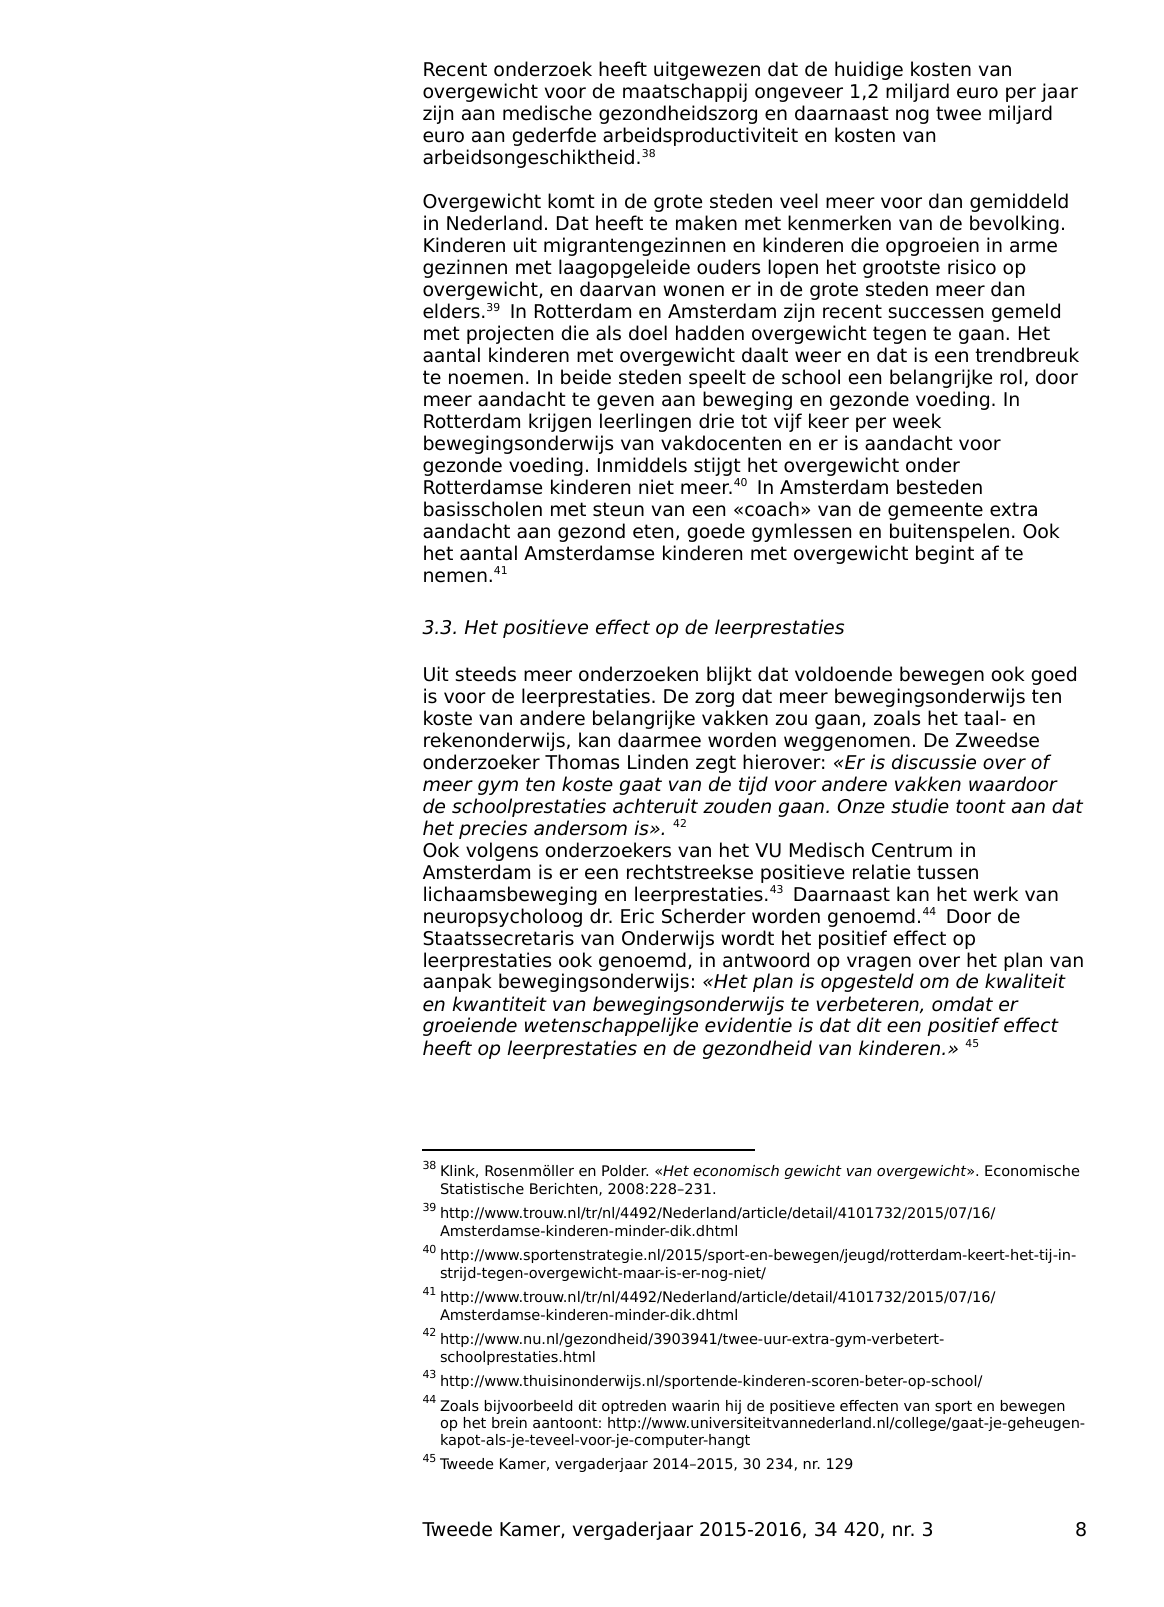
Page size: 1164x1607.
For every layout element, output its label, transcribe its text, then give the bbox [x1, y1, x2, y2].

text Uit steeds meer onderzoeken blijkt dat voldoende bewegen ook goed is voor de leerprestaties. De zorg dat meer bewegingsonderwijs ten koste van andere belangrijke vakken zou gaan, zoals het taal- en rekenonderwijs, kan daarmee worden weggenomen. De Zweedse onderzoeker Thomas Linden zegt hierover: «Er is discussie over of meer gym ten koste gaat van de tijd voor andere vakken waardoor de schoolprestaties achteruit zouden gaan. Onze studie toont aan dat het precies andersom is». [422, 664, 1087, 839]
text http://www.sportenstrategie.nl/2015/sport-en-bewegen/jeugd/rotterdam-keert-het-tij-in-strijd-tegen-overgewicht-maar-is-er-nog-niet/ [422, 1243, 1087, 1282]
text Klink, Rosenmöller en Polder. «Het economisch gewicht van overgewicht». Economische Statistische Berichten, 2008:228–231. [422, 1159, 1087, 1198]
text http://www.trouw.nl/tr/nl/4492/Nederland/article/detail/4101732/2015/07/16/Amsterdamse-kinderen-minder-dik.dhtml [422, 1285, 1087, 1324]
text Overgewicht komt in de grote steden veel meer voor dan gemiddeld in Nederland. Dat heeft te maken met kenmerken van de bevolking. Kinderen uit migrantengezinnen en kinderen die opgroeien in arme gezinnen met laagopgeleide ouders lopen het grootste risico op overgewicht, en daarvan wonen er in de grote steden meer dan elders. In Rotterdam en Amsterdam zijn recent successen gemeld met projecten die als doel hadden overgewicht tegen te gaan. Het aantal kinderen met overgewicht daalt weer en dat is een trendbreuk te noemen. In beide steden speelt de school een belangrijke rol, door meer aandacht te geven aan beweging en gezonde voeding. In Rotterdam krijgen leerlingen drie tot vijf keer per week bewegingsonderwijs van vakdocenten en er is aandacht voor gezonde voeding. Inmiddels stijgt het overgewicht onder Rotterdamse kinderen niet meer. In Amsterdam besteden basisscholen met steun van een «coach» van de gemeente extra aandacht aan gezond eten, goede gymlessen en buitenspelen. Ook het aantal Amsterdamse kinderen met overgewicht begint af te nemen. [422, 191, 1087, 587]
subtitle 3.3. Het positieve effect op de leerprestaties [422, 617, 1087, 639]
text Recent onderzoek heeft uitgewezen dat de huidige kosten van overgewicht voor de maatschappij ongeveer 1,2 miljard euro per jaar zijn aan medische gezondheidszorg en daarnaast nog twee miljard euro aan gederfde arbeidsproductiviteit en kosten van arbeidsongeschiktheid. [422, 59, 1087, 169]
text http://www.thuisinonderwijs.nl/sportende-kinderen-scoren-beter-op-school/ [422, 1368, 1087, 1391]
text Zoals bijvoorbeeld dit optreden waarin hij de positieve effecten van sport en bewegen op het brein aantoont: http://www.universiteitvannederland.nl/college/gaat-je-geheugen-kapot-als-je-teveel-voor-je-computer-hangt [422, 1393, 1087, 1449]
text http://www.trouw.nl/tr/nl/4492/Nederland/article/detail/4101732/2015/07/16/Amsterdamse-kinderen-minder-dik.dhtml [422, 1201, 1087, 1240]
text Tweede Kamer, vergaderjaar 2014–2015, 30 234, nr. 129 [422, 1452, 1087, 1474]
text http://www.nu.nl/gezondheid/3903941/twee-uur-extra-gym-verbetert-schoolprestaties.html [422, 1327, 1087, 1366]
text Ook volgens onderzoekers van het VU Medisch Centrum in Amsterdam is er een rechtstreekse positieve relatie tussen lichaamsbeweging en leerprestaties. Daarnaast kan het werk van neuropsycholoog dr. Eric Scherder worden genoemd. Door de Staatssecretaris van Onderwijs wordt het positief effect op leerprestaties ook genoemd, in antwoord op vragen over het plan van aanpak bewegingsonderwijs: «Het plan is opgesteld om de kwaliteit en kwantiteit van bewegingsonderwijs te verbeteren, omdat er groeiende wetenschappelijke evidentie is dat dit een positief effect heeft op leerprestaties en de gezondheid van kinderen.» [422, 839, 1087, 1059]
